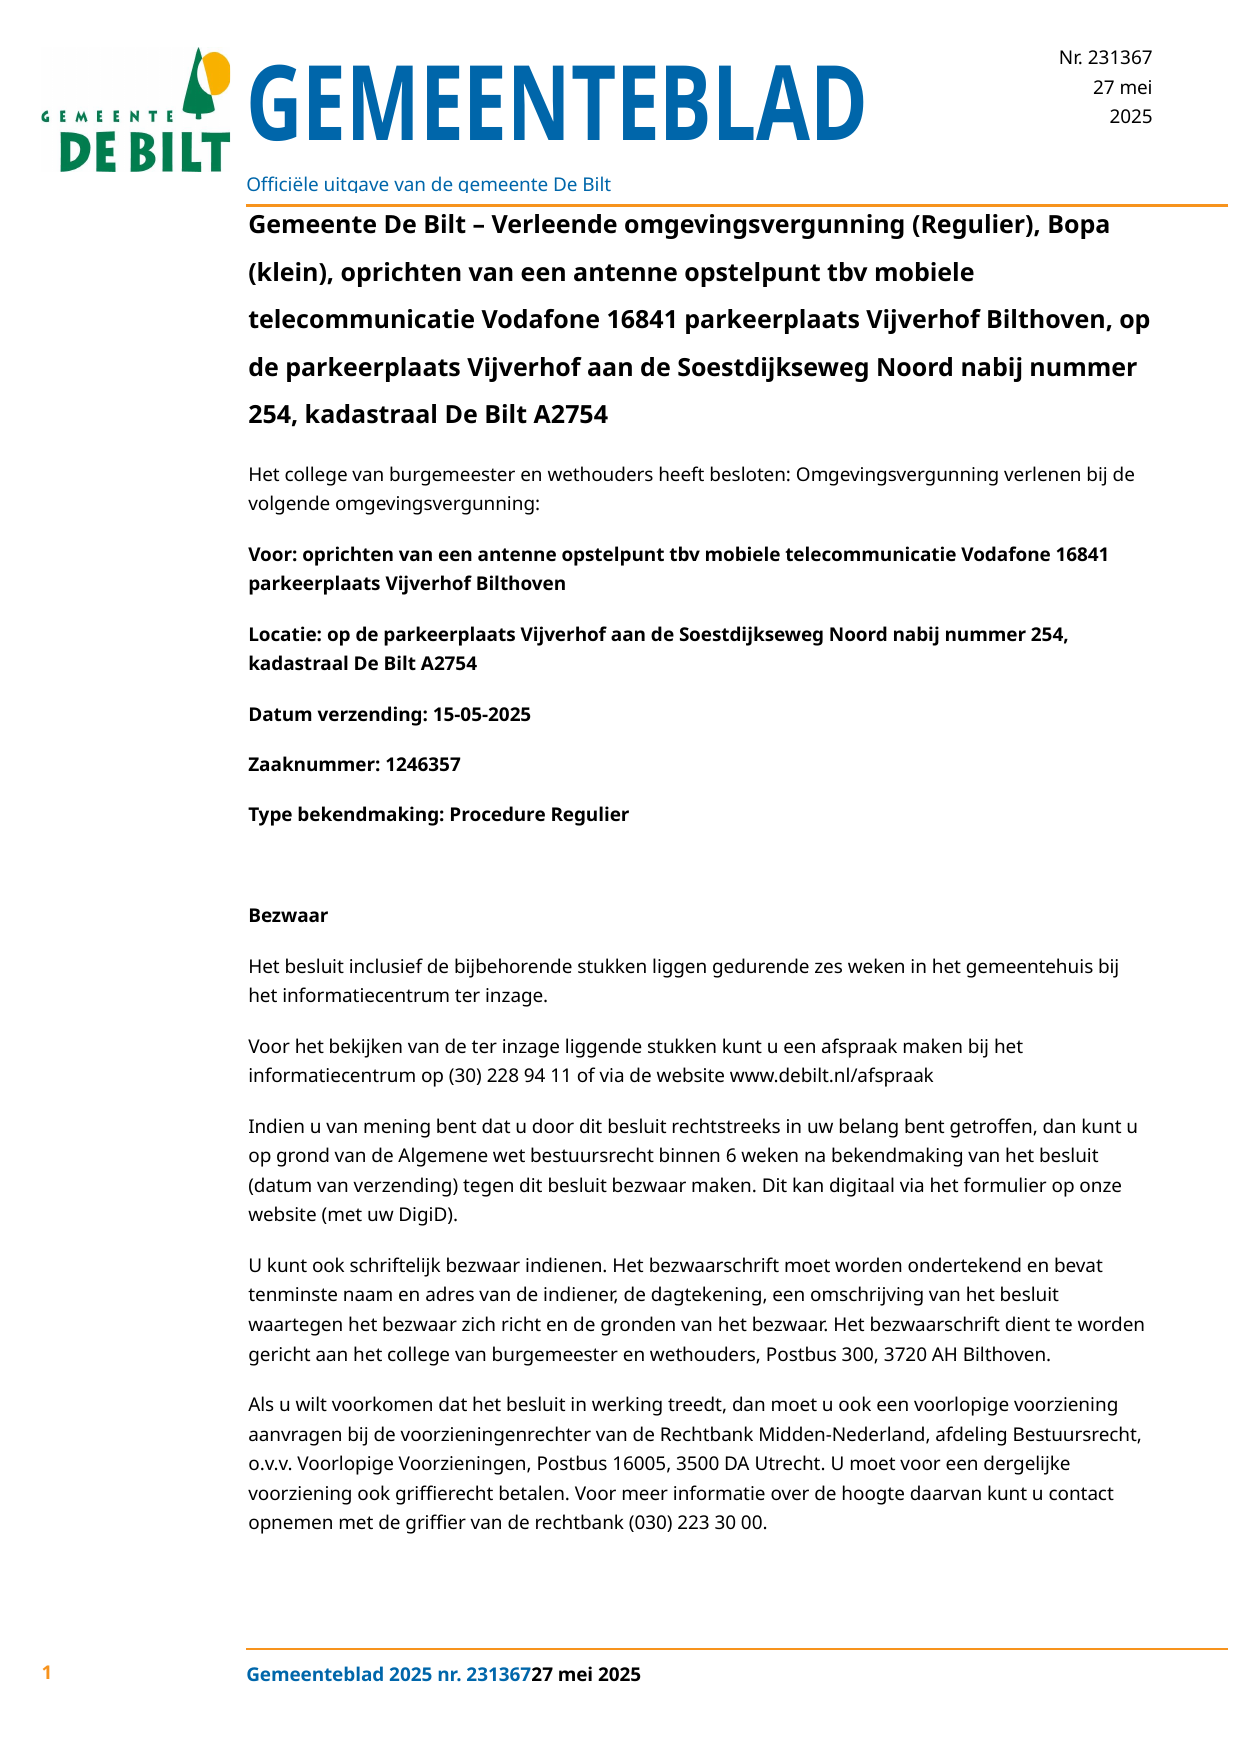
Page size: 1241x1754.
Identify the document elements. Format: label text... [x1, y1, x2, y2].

text Het college van burgemeester en wethouders heeft besloten: Omgevingsvergunning verlenen bij de volgende omgevingsvergunning: [248, 461, 1152, 516]
text Het besluit inclusief de bijbehorende stukken liggen gedurende zes weken in het gemeentehuis bij het informatiecentrum ter inzage. [248, 953, 1152, 1008]
text Als u wilt voorkomen dat het besluit in werking treedt, dan moet u ook een voorlopige voorziening aanvragen bij de voorzieningenrechter van de Rechtbank Midden-Nederland, afdeling Bestuursrecht, o.v.v. Voorlopige Voorzieningen, Postbus 16005, 3500 DA Utrecht. U moet voor een dergelijke voorziening ook griffierecht betalen. Voor meer informatie over de hoogte daarvan kunt u contact opnemen met de griffier van de rechtbank (030) 223 30 00. [248, 1391, 1152, 1535]
text Zaaknummer: 1246357 [248, 751, 1152, 777]
text Gemeente De Bilt – Verleende omgevingsvergunning (Regulier), Bopa (klein), oprichten van een antenne opstelpunt tbv mobiele telecommunicatie Vodafone 16841 parkeerplaats Vijverhof Bilthoven, op de parkeerplaats Vijverhof aan de Soestdijkseweg Noord nabij nummer 254, kadastraal De Bilt A2754 [248, 207, 1152, 431]
picture [41, 47, 231, 172]
text Voor het bekijken van de ter inzage liggende stukken kunt u een afspraak maken bij het informatiecentrum op (30) 228 94 11 of via de website www.debilt.nl/afspraak [248, 1033, 1152, 1088]
text Type bekendmaking: Procedure Regulier [248, 802, 1152, 827]
text Voor: oprichten van een antenne opstelpunt tbv mobiele telecommunicatie Vodafone 16841 parkeerplaats Vijverhof Bilthoven [248, 541, 1152, 596]
text Indien u van mening bent dat u door dit besluit rechtstreeks in uw belang bent getroffen, dan kunt u op grond van de Algemene wet bestuursrecht binnen 6 weken na bekendmaking van het besluit (datum van verzending) tegen dit besluit bezwaar maken. Dit kan digitaal via het formulier op onze website (met uw DigiD). [248, 1113, 1152, 1227]
text Datum verzending: 15-05-2025 [248, 701, 1152, 726]
text Locatie: op de parkeerplaats Vijverhof aan de Soestdijkseweg Noord nabij nummer 254, kadastraal De Bilt A2754 [248, 621, 1152, 676]
text Bezwaar [248, 902, 1152, 928]
text U kunt ook schriftelijk bezwaar indienen. Het bezwaarschrift moet worden ondertekend en bevat tenminste naam en adres van de indiener, de dagtekening, een omschrijving van het besluit waartegen het bezwaar zich richt en de gronden van het bezwaar. Het bezwaarschrift dient te worden gericht aan het college van burgemeester en wethouders, Postbus 300, 3720 AH Bilthoven. [248, 1252, 1152, 1366]
